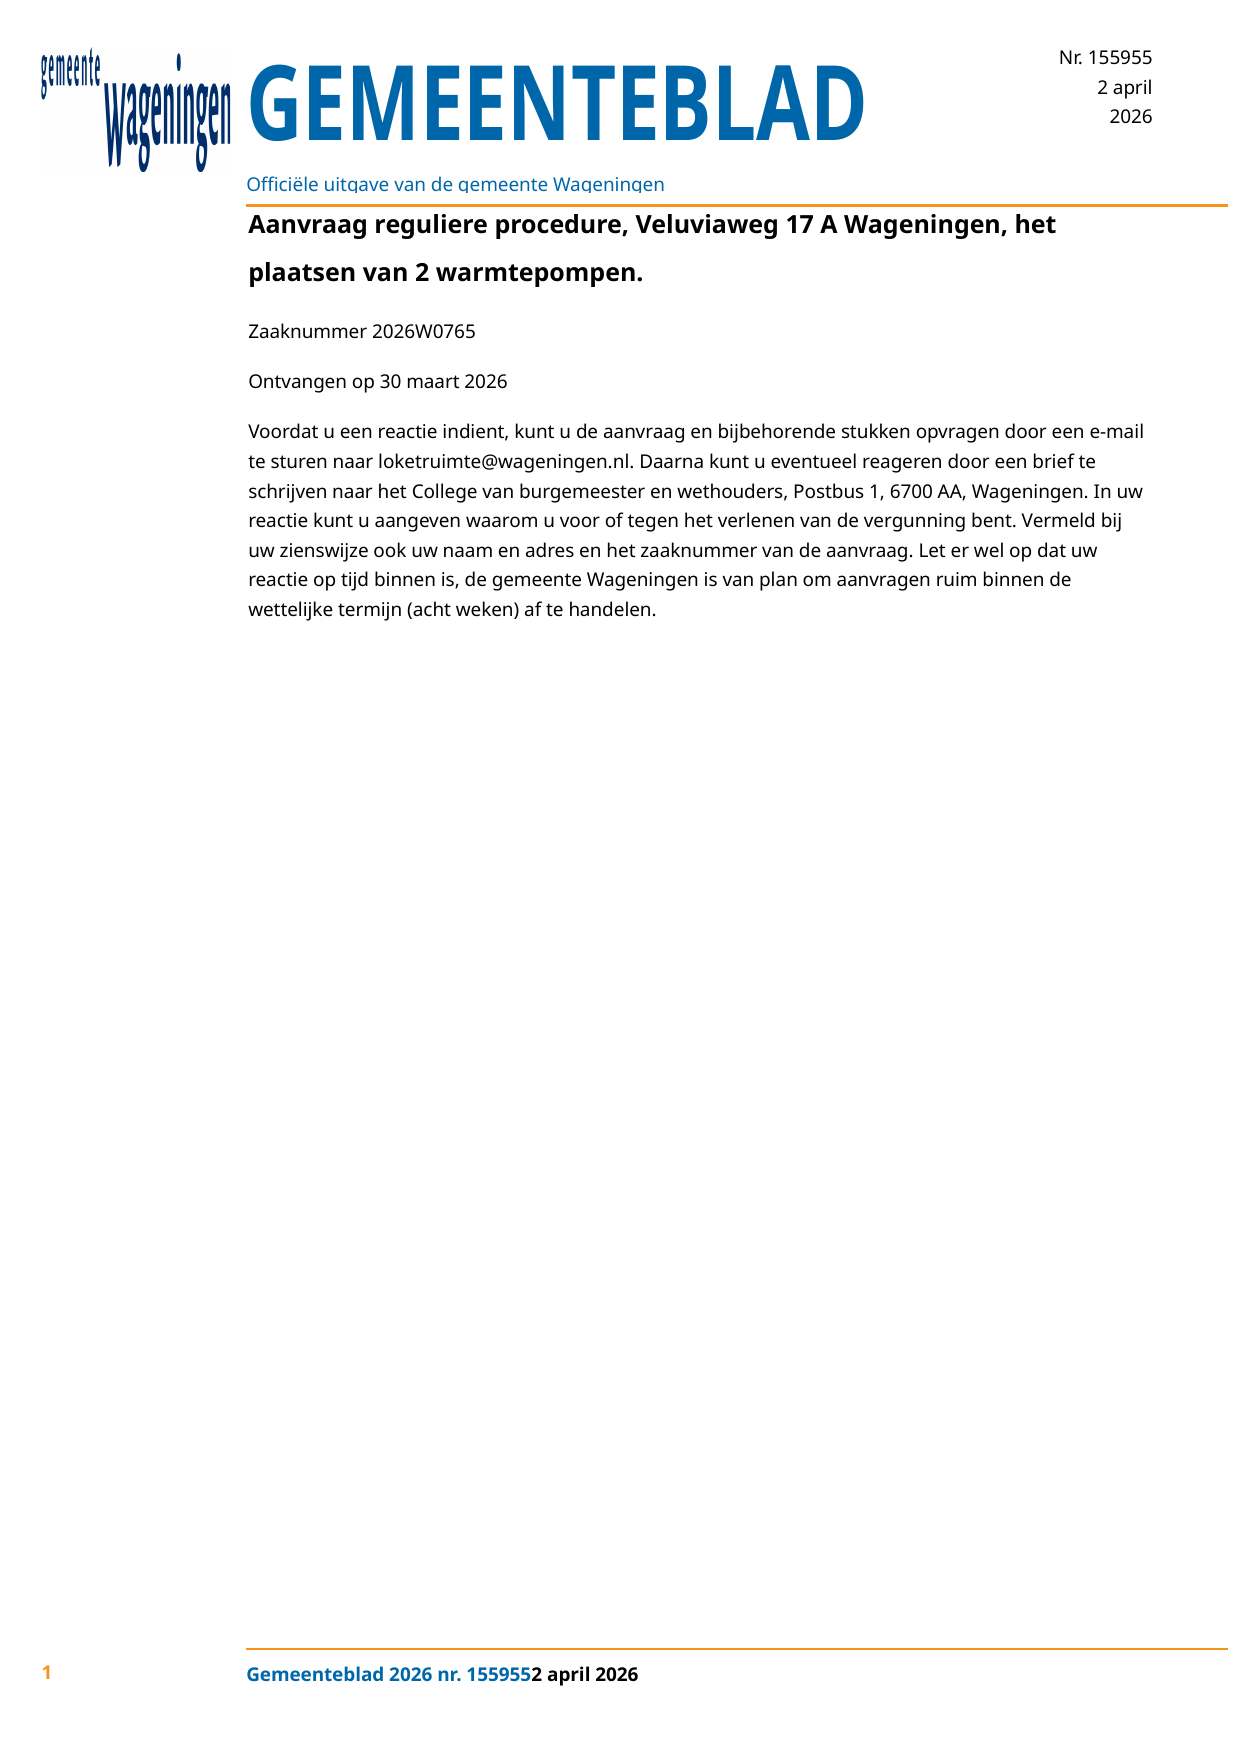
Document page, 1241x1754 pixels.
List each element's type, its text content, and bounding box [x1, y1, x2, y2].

text Voordat u een reactie indient, kunt u de aanvraag en bijbehorende stukken opvragen door een e-mail te sturen naar loketruimte@wageningen.nl. Daarna kunt u eventueel reageren door een brief te schrijven naar het College van burgemeester en wethouders, Postbus 1, 6700 AA, Wageningen. In uw reactie kunt u aangeven waarom u voor of tegen het verlenen van de vergunning bent. Vermeld bij uw zienswijze ook uw naam en adres en het zaaknummer van de aanvraag. Let er wel op dat uw reactie op tijd binnen is, de gemeente Wageningen is van plan om aanvragen ruim binnen de wettelijke termijn (acht weken) af te handelen. [248, 419, 1152, 622]
text Zaaknummer 2026W0765 [248, 318, 1152, 344]
text Ontvangen op 30 maart 2026 [248, 368, 1152, 394]
picture [41, 47, 231, 172]
text Aanvraag reguliere procedure, Veluviaweg 17 A Wageningen, het plaatsen van 2 warmtepompen. [248, 207, 1152, 288]
